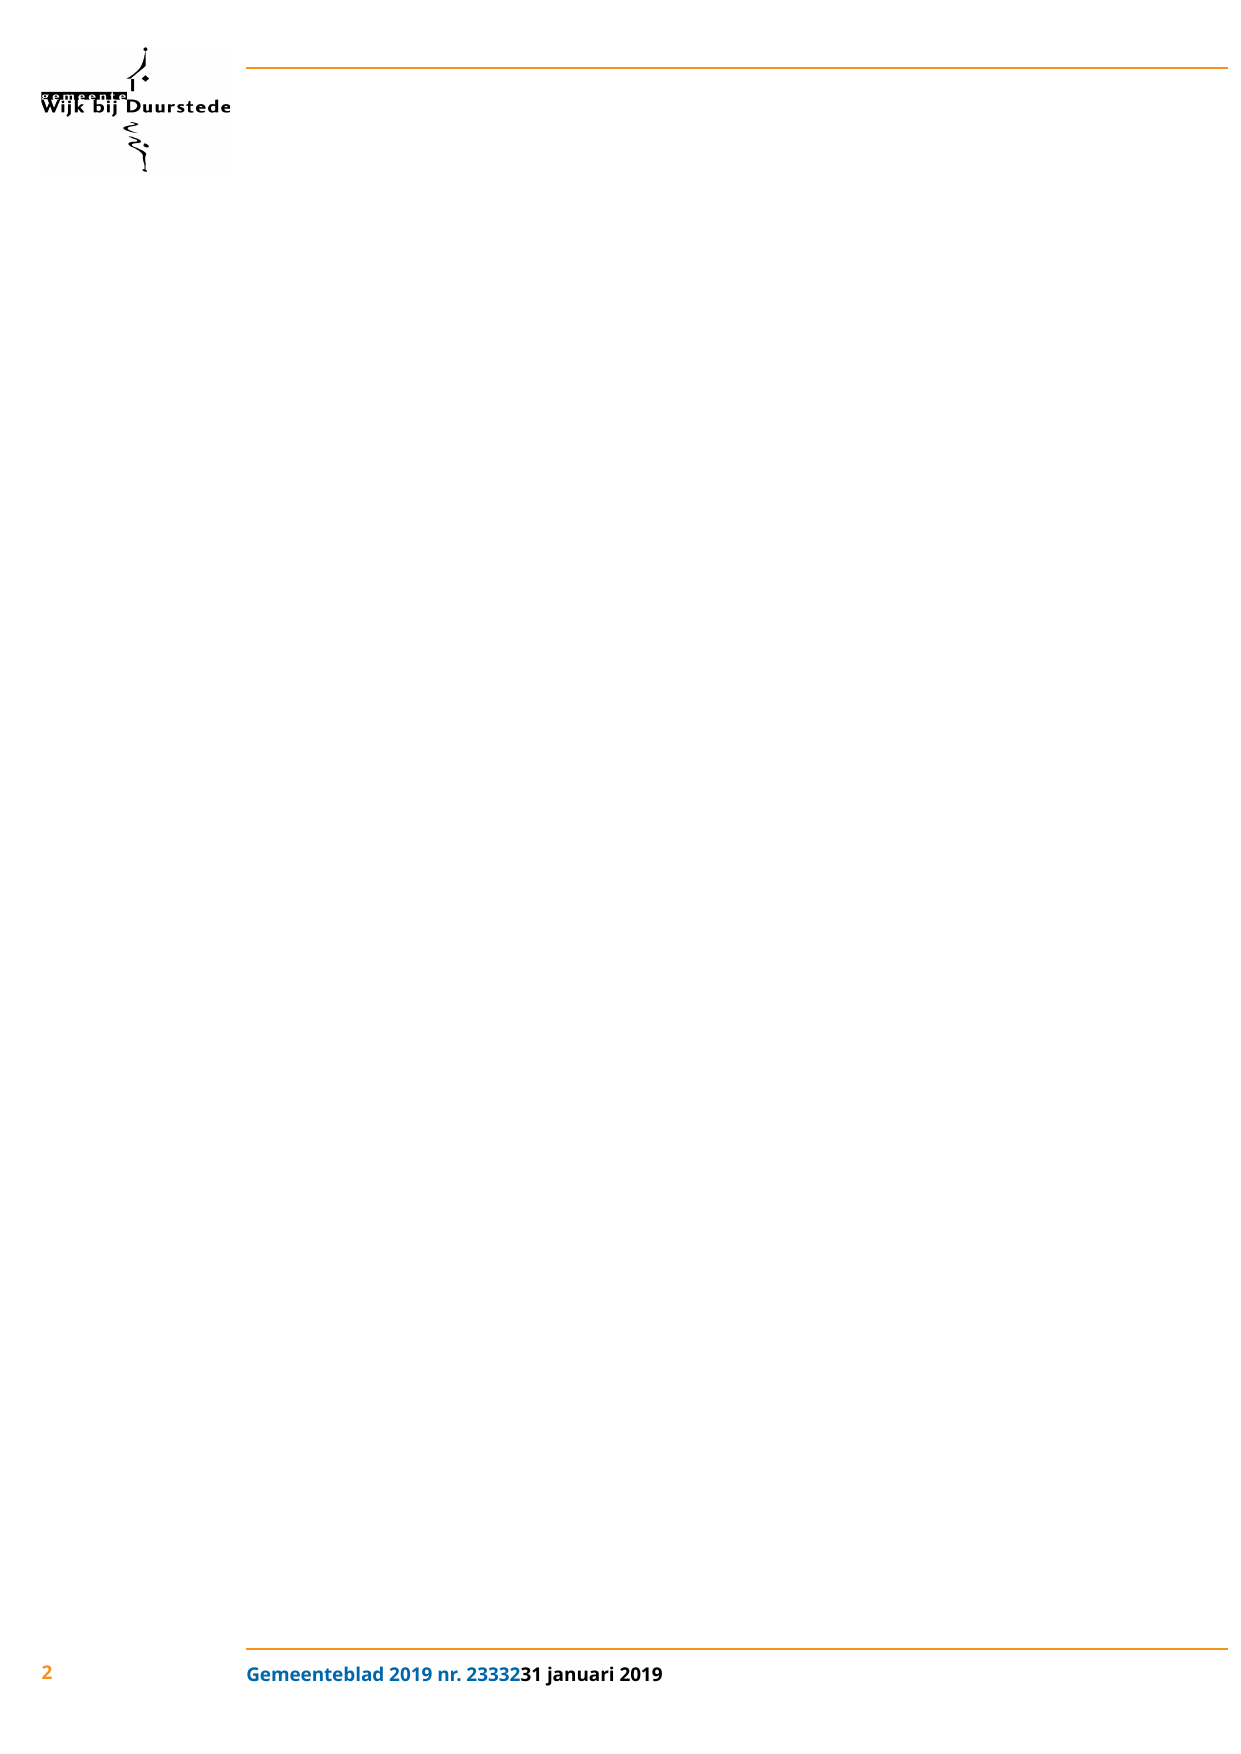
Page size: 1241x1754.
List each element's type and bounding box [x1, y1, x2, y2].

picture [41, 47, 231, 172]
